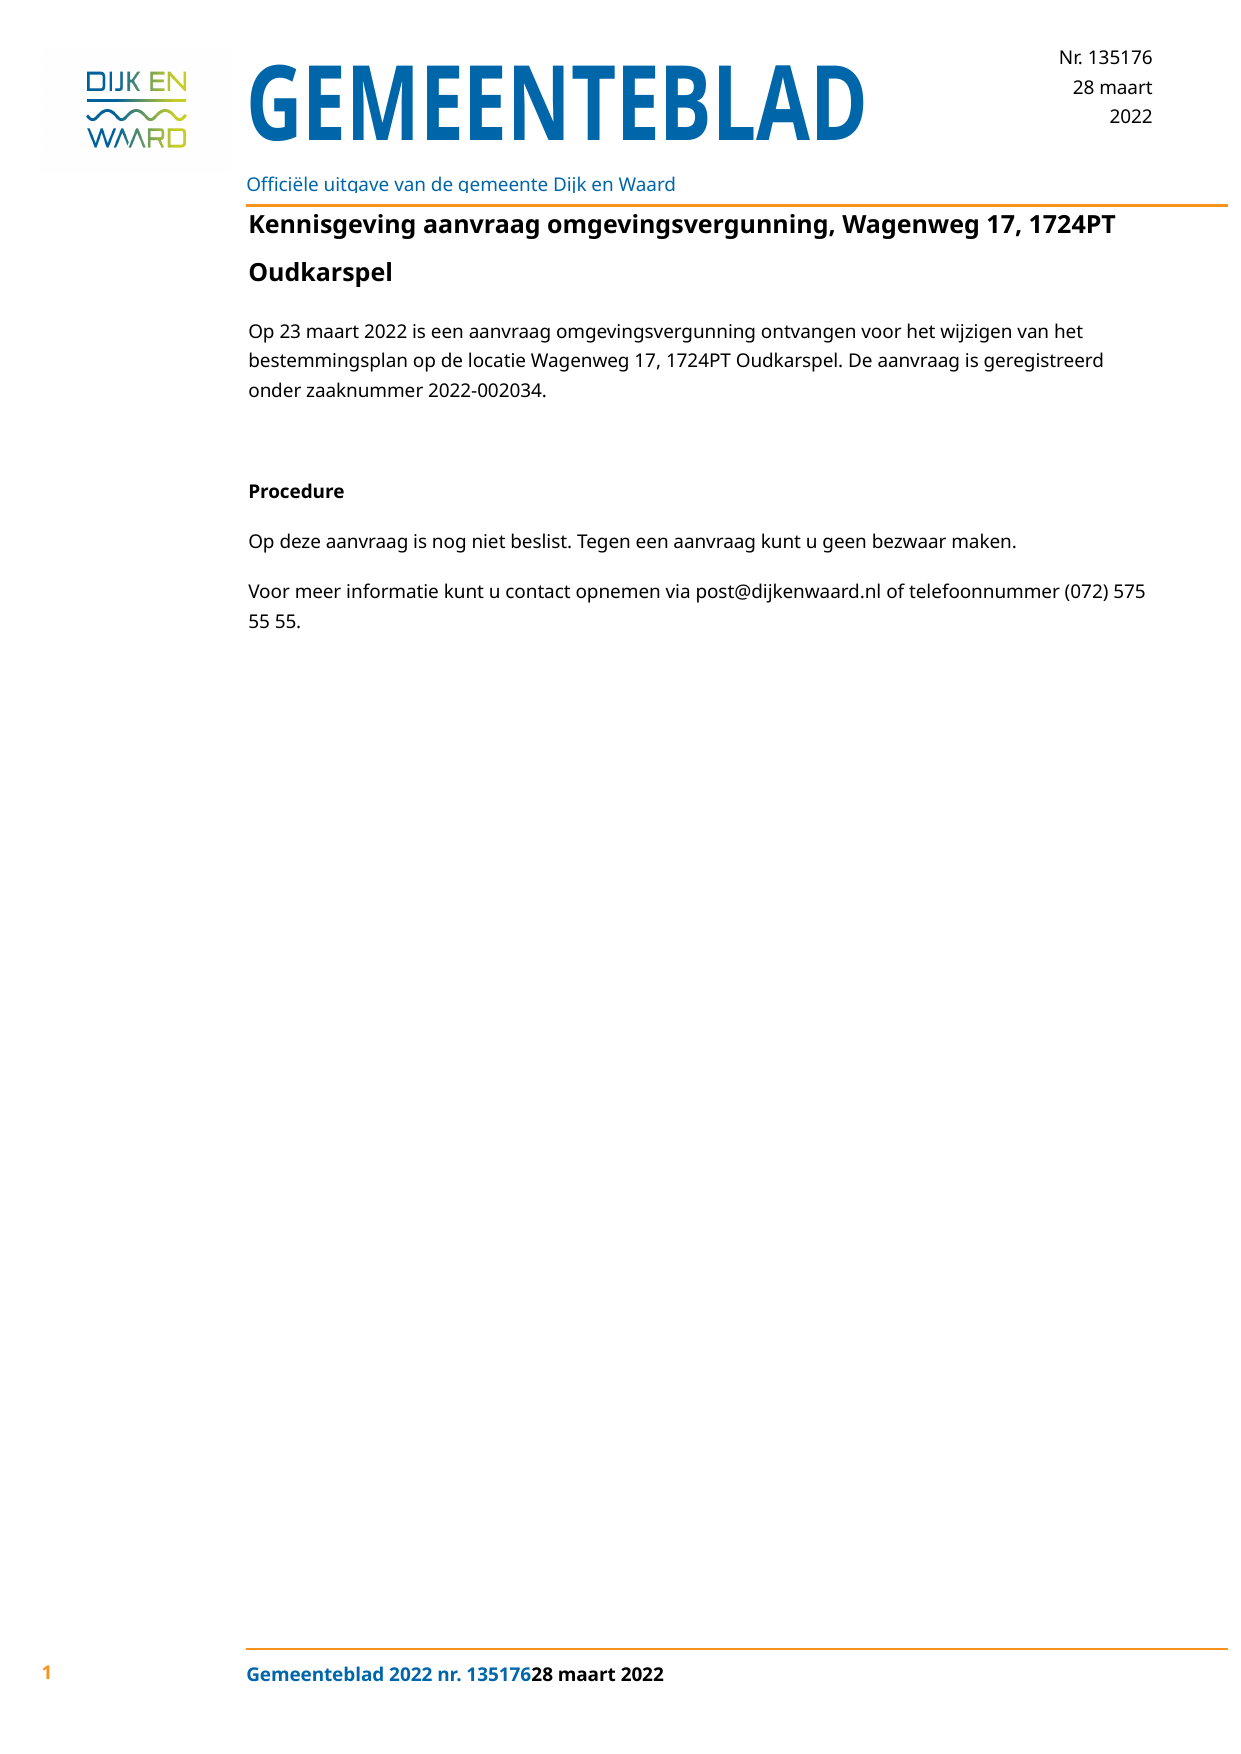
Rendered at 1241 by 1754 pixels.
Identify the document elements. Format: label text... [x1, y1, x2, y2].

text Voor meer informatie kunt u contact opnemen via post@dijkenwaard.nl of telefoonnummer (072) 575 55 55. [248, 579, 1152, 634]
text Kennisgeving aanvraag omgevingsvergunning, Wagenweg 17, 1724PT Oudkarspel [248, 207, 1152, 288]
picture [41, 47, 231, 172]
text Procedure [248, 478, 1152, 504]
text Op deze aanvraag is nog niet beslist. Tegen een aanvraag kunt u geen bezwaar maken. [248, 528, 1152, 554]
text Op 23 maart 2022 is een aanvraag omgevingsvergunning ontvangen voor het wijzigen van het bestemmingsplan op de locatie Wagenweg 17, 1724PT Oudkarspel. De aanvraag is geregistreerd onder zaaknummer 2022-002034. [248, 318, 1152, 403]
